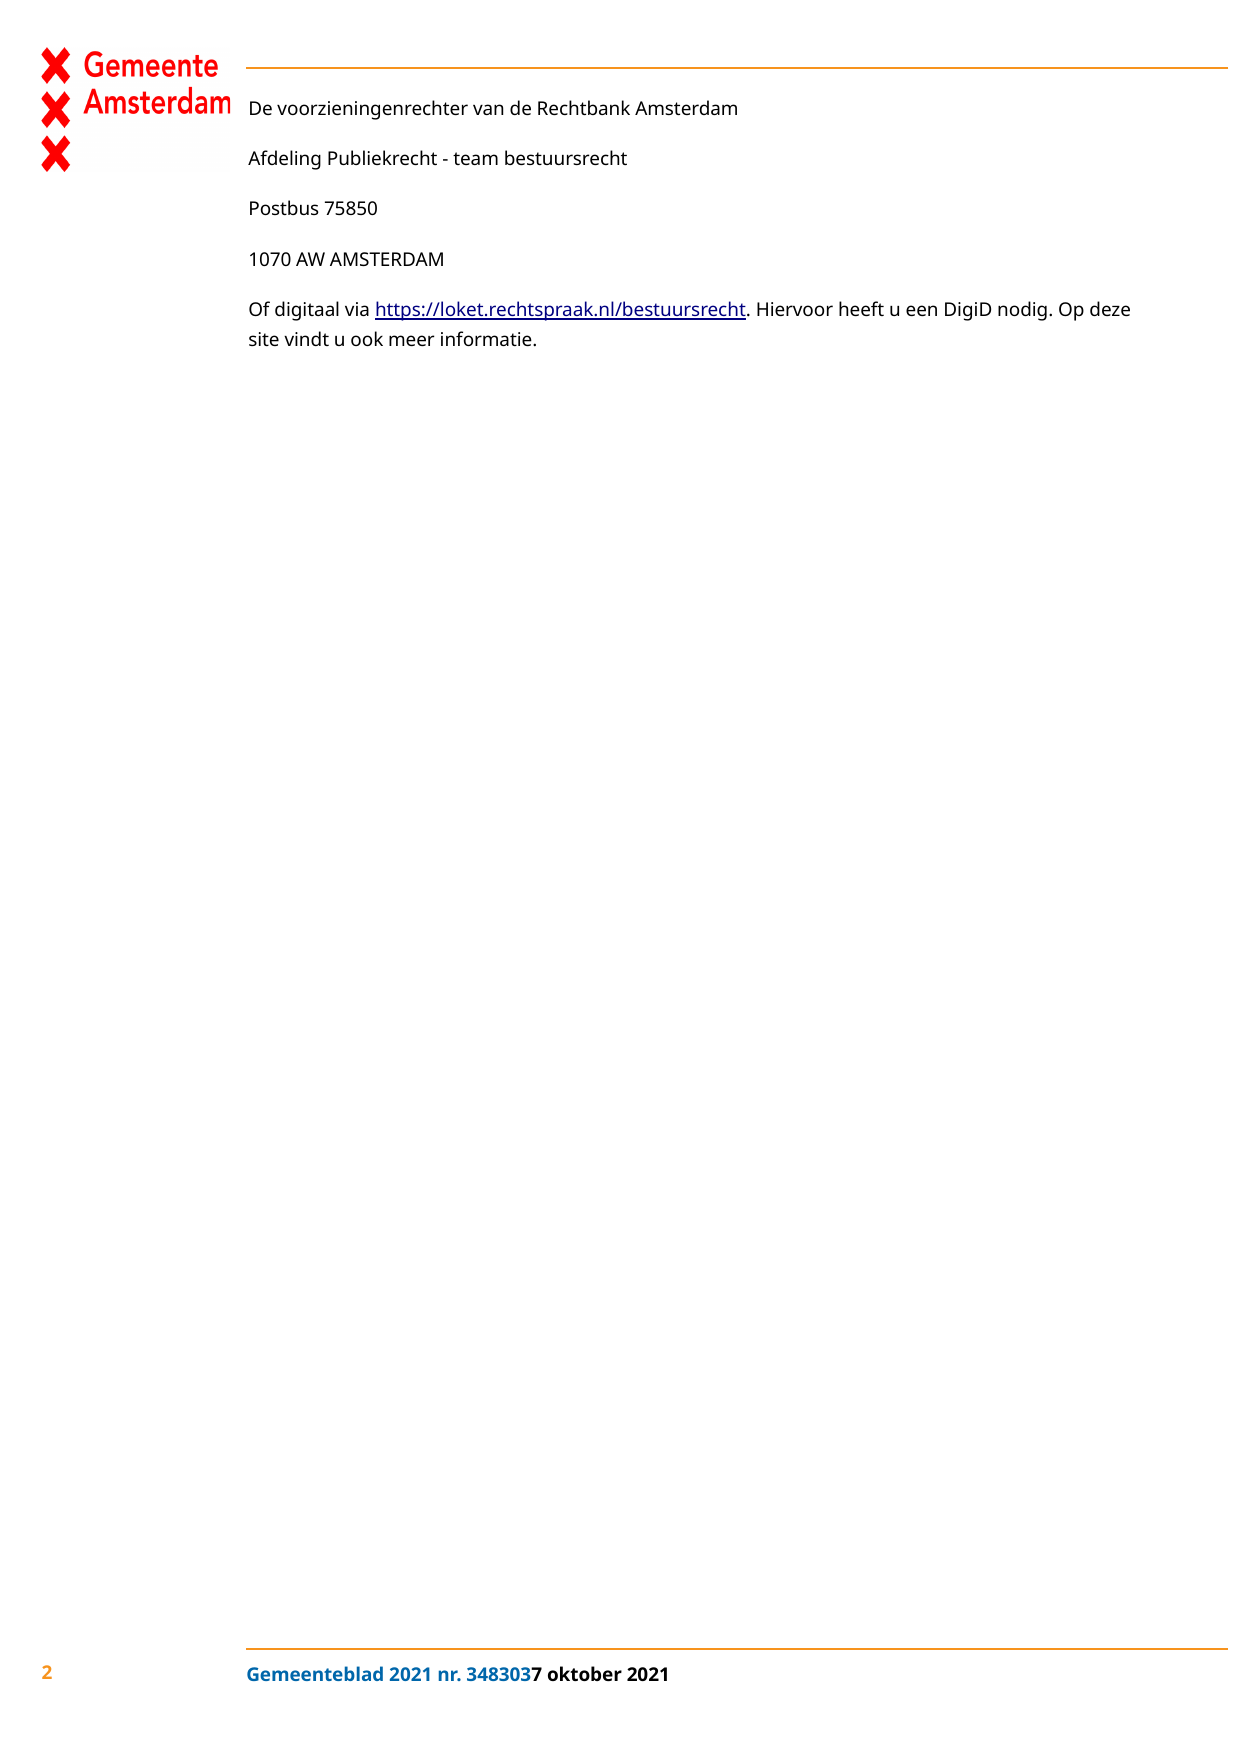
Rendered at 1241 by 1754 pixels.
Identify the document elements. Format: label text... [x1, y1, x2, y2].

text 1070 AW AMSTERDAM [248, 246, 1152, 272]
text De voorzieningenrechter van de Rechtbank Amsterdam [248, 95, 1152, 121]
text Postbus 75850 [248, 196, 1152, 221]
picture [41, 47, 231, 172]
text Of digitaal via https://loket.rechtspraak.nl/bestuursrecht. Hiervoor heeft u een DigiD nodig. Op deze site vindt u ook meer informatie. [248, 296, 1152, 352]
text Afdeling Publiekrecht - team bestuursrecht [248, 145, 1152, 171]
